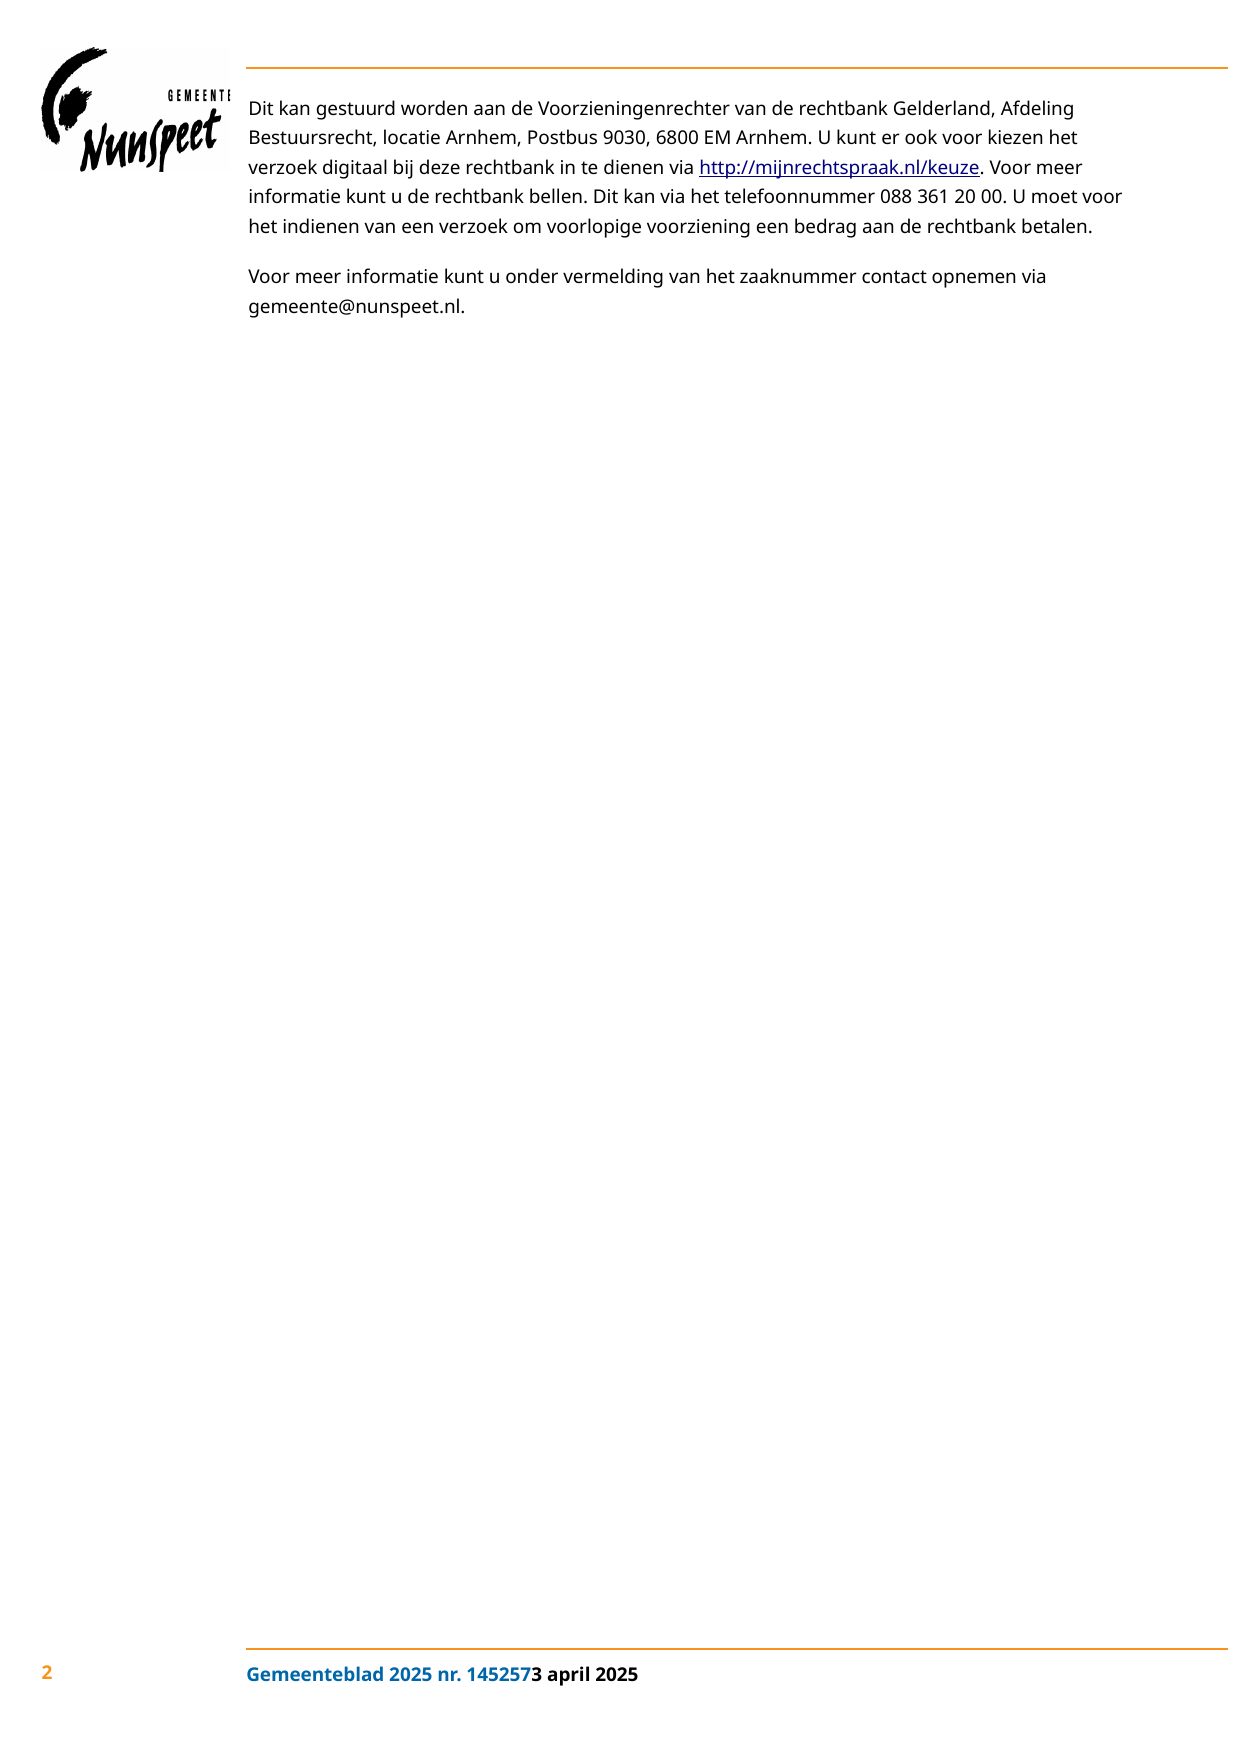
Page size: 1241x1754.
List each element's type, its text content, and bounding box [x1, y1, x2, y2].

text Voor meer informatie kunt u onder vermelding van het zaaknummer contact opnemen via gemeente@nunspeet.nl. [248, 263, 1152, 319]
picture [41, 47, 231, 172]
text Dit kan gestuurd worden aan de Voorzieningenrechter van de rechtbank Gelderland, Afdeling Bestuursrecht, locatie Arnhem, Postbus 9030, 6800 EM Arnhem. U kunt er ook voor kiezen het verzoek digitaal bij deze rechtbank in te dienen via http://mijnrechtspraak.nl/keuze. Voor meer informatie kunt u de rechtbank bellen. Dit kan via het telefoonnummer 088 361 20 00. U moet voor het indienen van een verzoek om voorlopige voorziening een bedrag aan de rechtbank betalen. [248, 95, 1152, 239]
